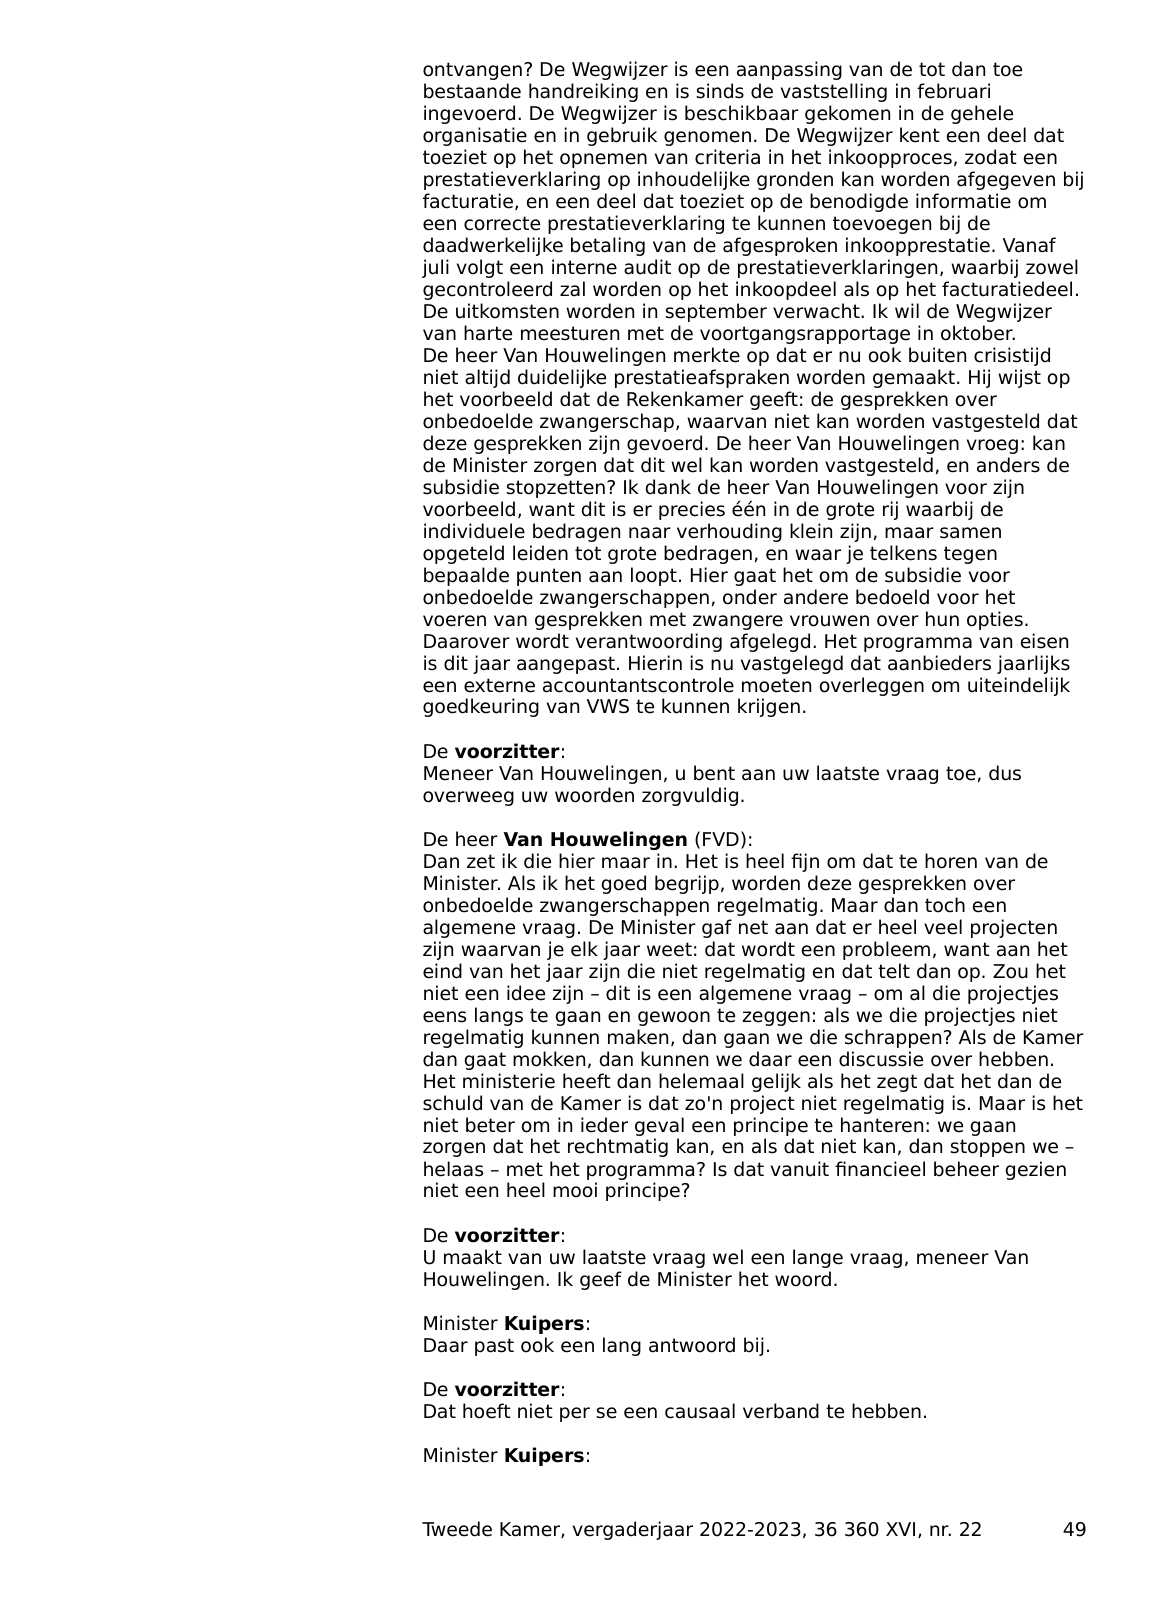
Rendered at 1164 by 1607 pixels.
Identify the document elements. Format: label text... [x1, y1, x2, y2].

text De heer Van Houwelingen merkte op dat er nu ook buiten crisistijd niet altijd duidelijke prestatieafspraken worden gemaakt. Hij wijst op het voorbeeld dat de Rekenkamer geeft: de gesprekken over onbedoelde zwangerschap, waarvan niet kan worden vastgesteld dat deze gesprekken zijn gevoerd. De heer Van Houwelingen vroeg: kan de Minister zorgen dat dit wel kan worden vastgesteld, en anders de subsidie stopzetten? Ik dank de heer Van Houwelingen voor zijn voorbeeld, want dit is er precies één in de grote rij waarbij de individuele bedragen naar verhouding klein zijn, maar samen opgeteld leiden tot grote bedragen, en waar je telkens tegen bepaalde punten aan loopt. Hier gaat het om de subsidie voor onbedoelde zwangerschappen, onder andere bedoeld voor het voeren van gesprekken met zwangere vrouwen over hun opties. Daarover wordt verantwoording afgelegd. Het programma van eisen is dit jaar aangepast. Hierin is nu vastgelegd dat aanbieders jaarlijks een externe accountantscontrole moeten overleggen om uiteindelijk goedkeuring van VWS te kunnen krijgen. [422, 345, 1087, 718]
text Daar past ook een lang antwoord bij. [422, 1335, 1087, 1357]
text Meneer Van Houwelingen, u bent aan uw laatste vraag toe, dus overweeg uw woorden zorgvuldig. [422, 763, 1087, 807]
text ontvangen? De Wegwijzer is een aanpassing van de tot dan toe bestaande handreiking en is sinds de vaststelling in februari ingevoerd. De Wegwijzer is beschikbaar gekomen in de gehele organisatie en in gebruik genomen. De Wegwijzer kent een deel dat toeziet op het opnemen van criteria in het inkoopproces, zodat een prestatieverklaring op inhoudelijke gronden kan worden afgegeven bij facturatie, en een deel dat toeziet op de benodigde informatie om een correcte prestatieverklaring te kunnen toevoegen bij de daadwerkelijke betaling van de afgesproken inkoopprestatie. Vanaf juli volgt een interne audit op de prestatieverklaringen, waarbij zowel gecontroleerd zal worden op het inkoopdeel als op het facturatiedeel. De uitkomsten worden in september verwacht. Ik wil de Wegwijzer van harte meesturen met de voortgangsrapportage in oktober. [422, 59, 1087, 345]
text De voorzitter: [422, 1379, 1087, 1401]
text De voorzitter: [422, 741, 1087, 763]
text Minister Kuipers: [422, 1313, 1087, 1335]
text U maakt van uw laatste vraag wel een lange vraag, meneer Van Houwelingen. Ik geef de Minister het woord. [422, 1247, 1087, 1291]
text Dat hoeft niet per se een causaal verband te hebben. [422, 1401, 1087, 1423]
text De voorzitter: [422, 1224, 1087, 1247]
text De heer Van Houwelingen (FVD): [422, 829, 1087, 851]
text Minister Kuipers: [422, 1445, 1087, 1467]
text Dan zet ik die hier maar in. Het is heel fijn om dat te horen van de Minister. Als ik het goed begrijp, worden deze gesprekken over onbedoelde zwangerschappen regelmatig. Maar dan toch een algemene vraag. De Minister gaf net aan dat er heel veel projecten zijn waarvan je elk jaar weet: dat wordt een probleem, want aan het eind van het jaar zijn die niet regelmatig en dat telt dan op. Zou het niet een idee zijn – dit is een algemene vraag – om al die projectjes eens langs te gaan en gewoon te zeggen: als we die projectjes niet regelmatig kunnen maken, dan gaan we die schrappen? Als de Kamer dan gaat mokken, dan kunnen we daar een discussie over hebben. Het ministerie heeft dan helemaal gelijk als het zegt dat het dan de schuld van de Kamer is dat zo'n project niet regelmatig is. Maar is het niet beter om in ieder geval een principe te hanteren: we gaan zorgen dat het rechtmatig kan, en als dat niet kan, dan stoppen we – helaas – met het programma? Is dat vanuit financieel beheer gezien niet een heel mooi principe? [422, 851, 1087, 1202]
